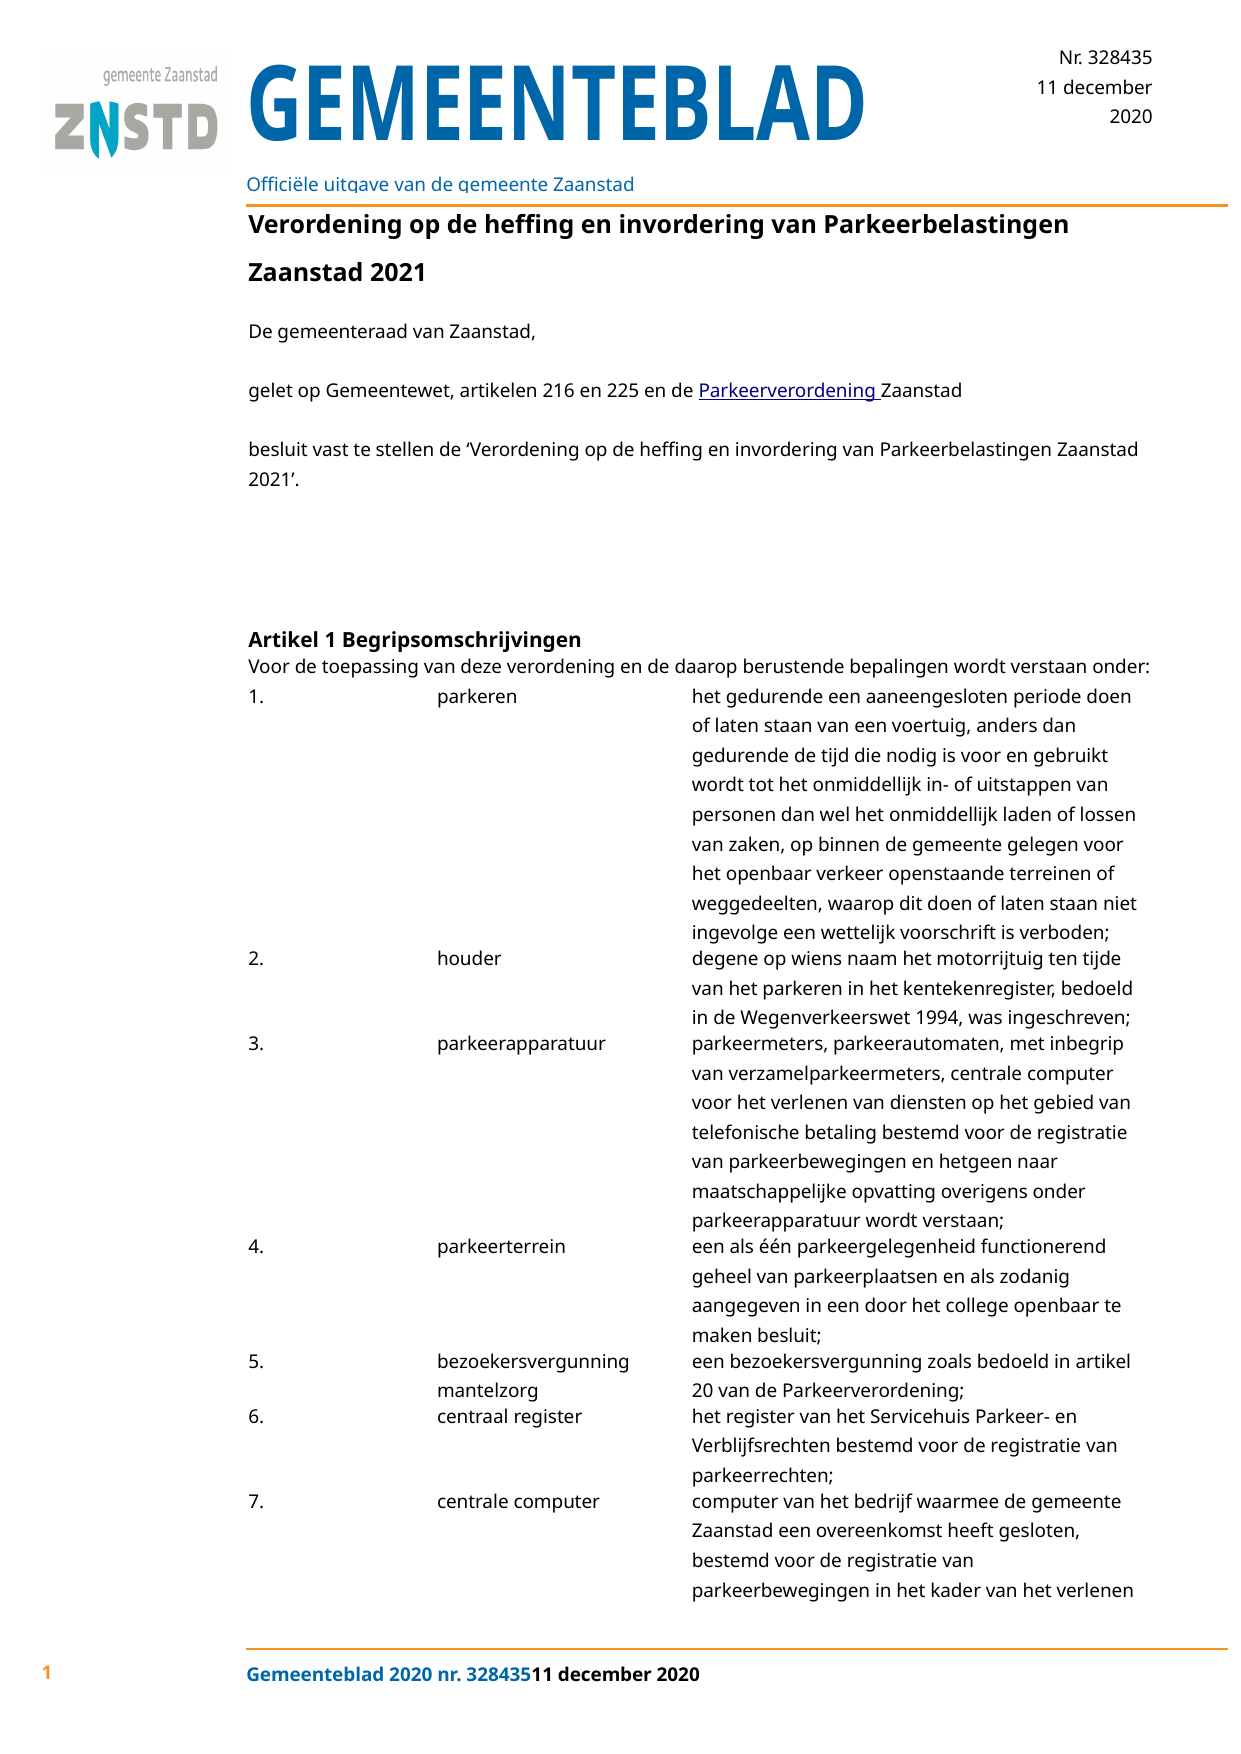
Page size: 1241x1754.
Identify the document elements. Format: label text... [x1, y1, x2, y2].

text Verordening op de heffing en invordering van Parkeerbelastingen Zaanstad 2021 [248, 207, 1152, 288]
table_cell parkeerapparatuur [437, 1030, 692, 1233]
text Voor de toepassing van deze verordening en de daarop berustende bepalingen wordt verstaan onder: [248, 653, 1152, 679]
table_cell het register van het Servicehuis Parkeer- en Verblijfsrechten bestemd voor de registratie van parkeerrechten; [692, 1403, 1152, 1488]
text besluit vast te stellen de ‘Verordening op de heffing en invordering van Parkeerbelastingen Zaanstad 2021’. [248, 436, 1152, 492]
text De gemeenteraad van Zaanstad, [248, 318, 1152, 344]
table_cell 5. [248, 1348, 437, 1403]
table_cell 7. [248, 1488, 437, 1602]
text Artikel 1 Begripsomschrijvingen [248, 625, 1152, 653]
text gelet op Gemeentewet, artikelen 216 en 225 en de Parkeerverordening Zaanstad [248, 377, 1152, 403]
table_cell parkeerterrein [437, 1233, 692, 1348]
table_cell degene op wiens naam het motorrijtuig ten tijde van het parkeren in het kentekenregister, bedoeld in de Wegenverkeerswet 1994, was ingeschreven; [692, 945, 1152, 1030]
table_header het gedurende een aaneengesloten periode doen of laten staan van een voertuig, anders dan gedurende de tijd die nodig is voor en gebruikt wordt tot het onmiddellijk in- of uitstappen van personen dan wel het onmiddellijk laden of lossen van zaken, op binnen de gemeente gelegen voor het openbaar verkeer openstaande terreinen of weggedeelten, waarop dit doen of laten staan niet ingevolge een wettelijk voorschrift is verboden; [692, 683, 1152, 945]
table_cell houder [437, 945, 692, 1030]
picture [41, 47, 231, 172]
table_cell 6. [248, 1403, 437, 1488]
table_cell computer van het bedrijf waarmee de gemeente Zaanstad een overeenkomst heeft gesloten, bestemd voor de registratie van parkeerbewegingen in het kader van het verlenen [692, 1488, 1152, 1602]
table_cell parkeermeters, parkeerautomaten, met inbegrip van verzamelparkeermeters, centrale computer voor het verlenen van diensten op het gebied van telefonische betaling bestemd voor de registratie van parkeerbewegingen en hetgeen naar maatschappelijke opvatting overigens onder parkeerapparatuur wordt verstaan; [692, 1030, 1152, 1233]
table_cell centrale computer [437, 1488, 692, 1602]
table_cell 2. [248, 945, 437, 1030]
table_cell centraal register [437, 1403, 692, 1488]
table_header parkeren [437, 683, 692, 945]
table_cell een als één parkeergelegenheid functionerend geheel van parkeerplaatsen en als zodanig aangegeven in een door het college openbaar te maken besluit; [692, 1233, 1152, 1348]
table_cell 4. [248, 1233, 437, 1348]
table_cell een bezoekersvergunning zoals bedoeld in artikel 20 van de Parkeerverordening; [692, 1348, 1152, 1403]
table_cell 3. [248, 1030, 437, 1233]
table_cell bezoekersvergunning mantelzorg [437, 1348, 692, 1403]
table_header 1. [248, 683, 437, 945]
